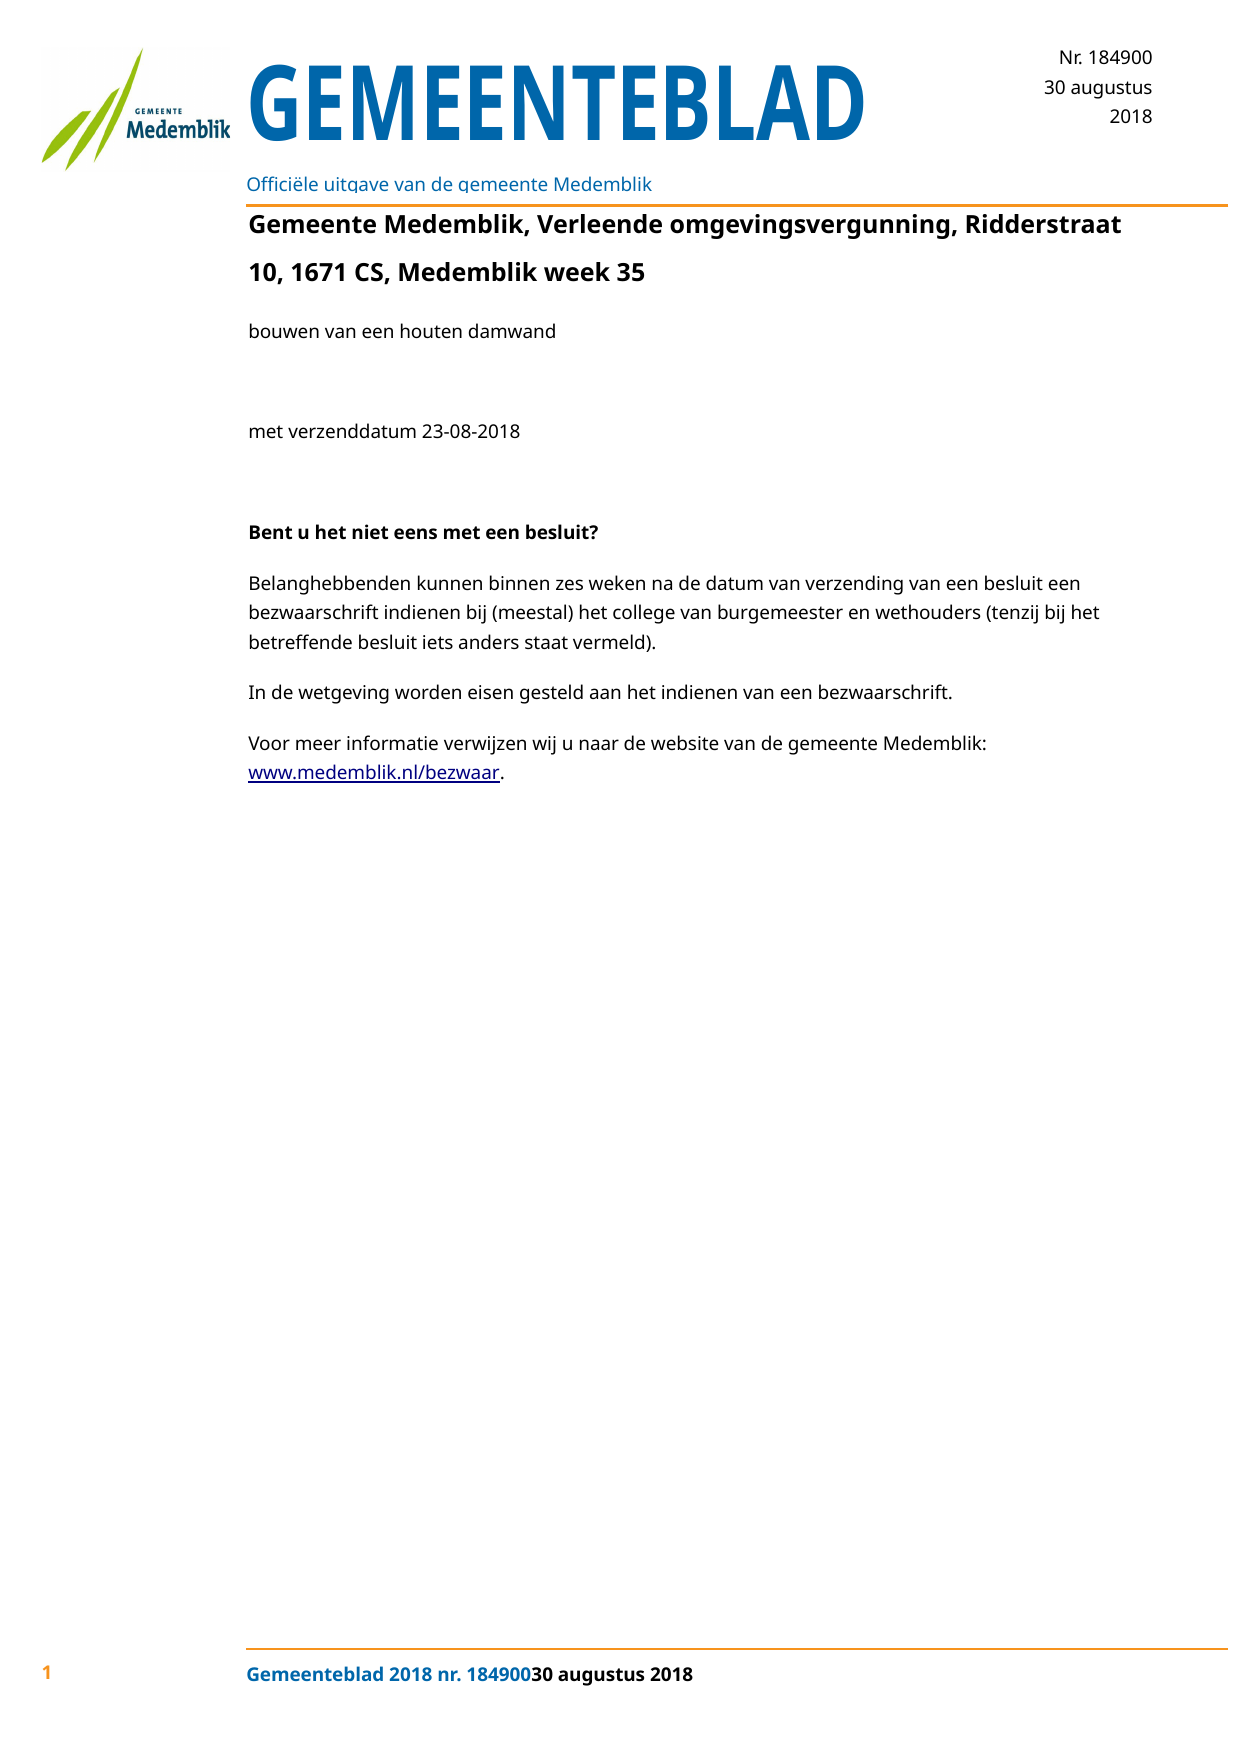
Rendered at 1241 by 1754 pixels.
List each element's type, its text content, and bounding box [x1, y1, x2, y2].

text Bent u het niet eens met een besluit? [248, 519, 1152, 545]
text bouwen van een houten damwand [248, 318, 1152, 344]
text met verzenddatum 23-08-2018 [248, 419, 1152, 444]
text Voor meer informatie verwijzen wij u naar de website van de gemeente Medemblik: www.medemblik.nl/bezwaar. [248, 730, 1152, 785]
text Gemeente Medemblik, Verleende omgevingsvergunning, Ridderstraat 10, 1671 CS, Medemblik week 35 [248, 207, 1152, 288]
text In de wetgeving worden eisen gesteld aan het indienen van een bezwaarschrift. [248, 679, 1152, 705]
picture [41, 47, 231, 172]
text Belanghebbenden kunnen binnen zes weken na de datum van verzending van een besluit een bezwaarschrift indienen bij (meestal) het college van burgemeester en wethouders (tenzij bij het betreffende besluit iets anders staat vermeld). [248, 570, 1152, 655]
